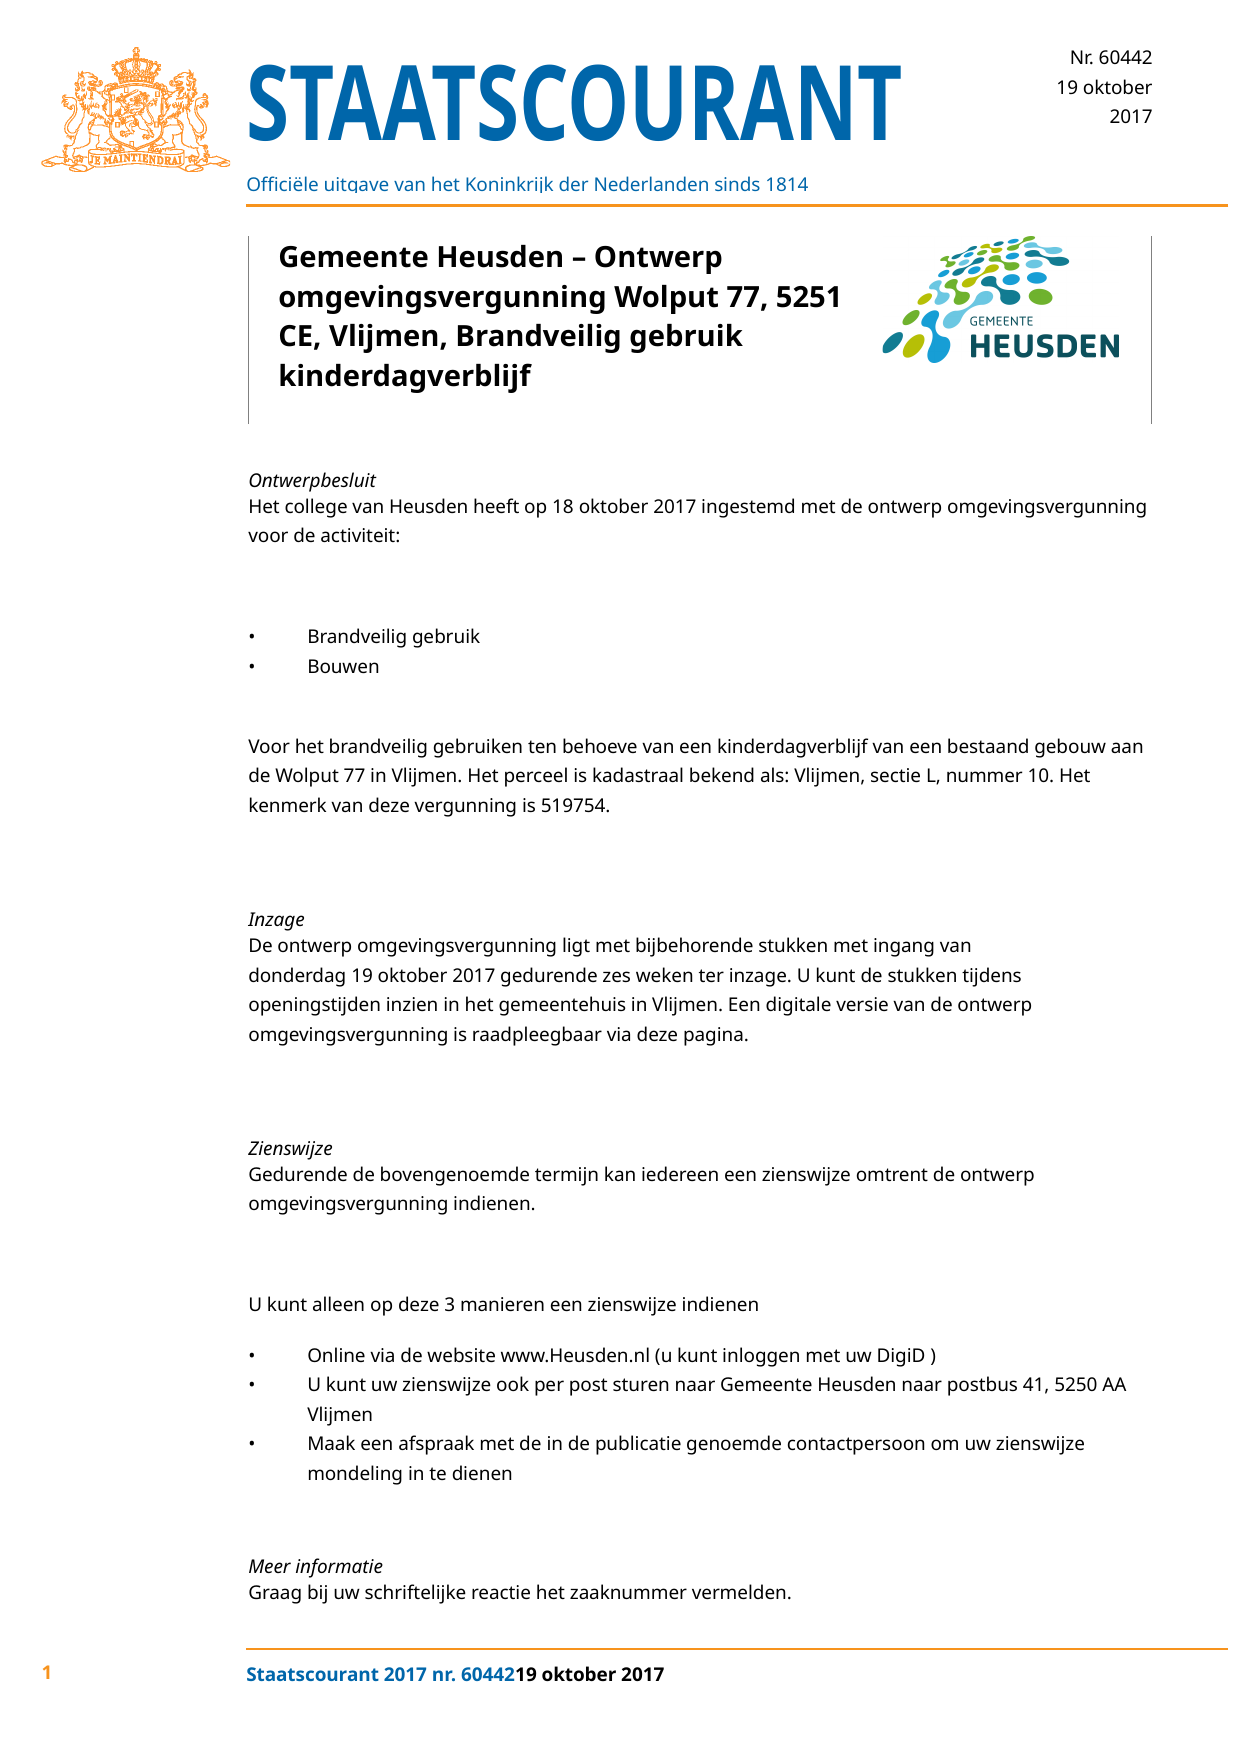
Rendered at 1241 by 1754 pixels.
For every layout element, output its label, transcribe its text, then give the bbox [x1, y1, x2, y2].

text Meer informatie [248, 1554, 1152, 1579]
text Zienswijze [248, 1135, 1152, 1161]
text Voor het brandveilig gebruiken ten behoeve van een kinderdagverblijf van een bestaand gebouw aan de Wolput 77 in Vlijmen. Het perceel is kadastraal bekend als: Vlijmen, sectie L, nummer 10. Het kenmerk van deze vergunning is 519754. [248, 733, 1152, 818]
list U kunt uw zienswijze ook per post sturen naar Gemeente Heusden naar postbus 41, 5250 AA Vlijmen [248, 1371, 1152, 1427]
text Het college van Heusden heeft op 18 oktober 2017 ingestemd met de ontwerp omgevingsvergunning voor de activiteit: [248, 493, 1152, 548]
text Gedurende de bovengenoemde termijn kan iedereen een zienswijze omtrent de ontwerp omgevingsvergunning indienen. [248, 1161, 1152, 1216]
table_header [850, 236, 1151, 424]
list Online via de website www.Heusden.nl (u kunt inloggen met uw DigiD ) [248, 1342, 1152, 1368]
text U kunt alleen op deze 3 manieren een zienswijze indienen [248, 1291, 1152, 1317]
text De ontwerp omgevingsvergunning ligt met bijbehorende stukken met ingang van donderdag 19 oktober 2017 gedurende zes weken ter inzage. U kunt de stukken tijdens openingstijden inzien in het gemeentehuis in Vlijmen. Een digitale versie van de ontwerp omgevingsvergunning is raadpleegbaar via deze pagina. [248, 932, 1152, 1047]
table_header Gemeente Heusden – Ontwerp omgevingsvergunning Wolput 77, 5251 CE, Vlijmen, Brandveilig gebruik kinderdagverblijf [249, 236, 850, 424]
picture [882, 236, 1119, 363]
text Ontwerpbesluit [248, 467, 1152, 493]
list Maak een afspraak met de in de publicatie genoemde contactpersoon om uw zienswijze mondeling in te dienen [248, 1431, 1152, 1486]
text Graag bij uw schriftelijke reactie het zaaknummer vermelden. [248, 1579, 1152, 1605]
picture [41, 47, 231, 172]
list Bouwen [248, 653, 1152, 679]
list Brandveilig gebruik [248, 623, 1152, 649]
text Inzage [248, 906, 1152, 932]
